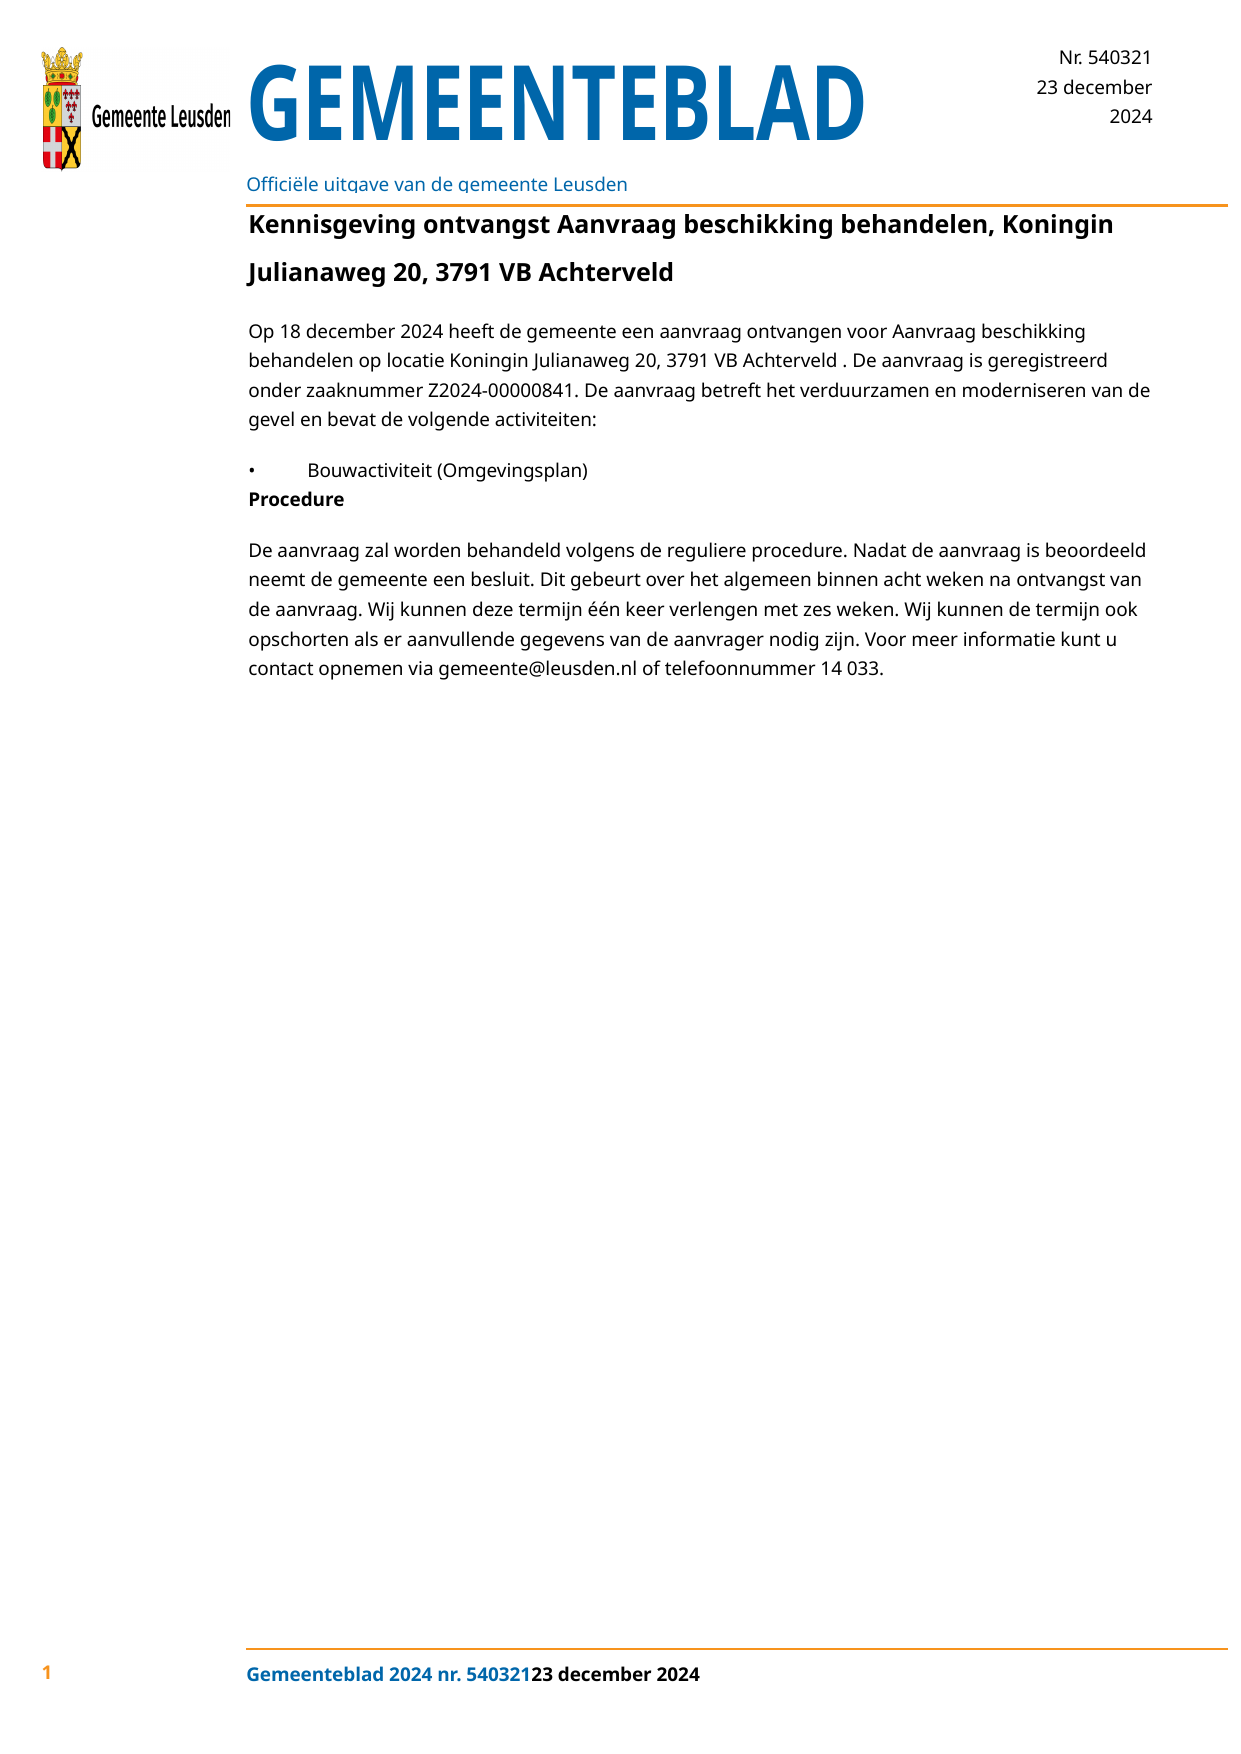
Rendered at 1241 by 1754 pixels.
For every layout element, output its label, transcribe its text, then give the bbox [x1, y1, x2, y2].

text Op 18 december 2024 heeft de gemeente een aanvraag ontvangen voor Aanvraag beschikking behandelen op locatie Koningin Julianaweg 20, 3791 VB Achterveld . De aanvraag is geregistreerd onder zaaknummer Z2024-00000841. De aanvraag betreft het verduurzamen en moderniseren van de gevel en bevat de volgende activiteiten: [248, 318, 1152, 432]
picture [41, 47, 231, 172]
text Procedure [248, 487, 1152, 512]
text Kennisgeving ontvangst Aanvraag beschikking behandelen, Koningin Julianaweg 20, 3791 VB Achterveld [248, 207, 1152, 288]
list Bouwactiviteit (Omgevingsplan) [248, 457, 1152, 483]
text De aanvraag zal worden behandeld volgens de reguliere procedure. Nadat de aanvraag is beoordeeld neemt de gemeente een besluit. Dit gebeurt over het algemeen binnen acht weken na ontvangst van de aanvraag. Wij kunnen deze termijn één keer verlengen met zes weken. Wij kunnen de termijn ook opschorten als er aanvullende gegevens van de aanvrager nodig zijn. Voor meer informatie kunt u contact opnemen via gemeente@leusden.nl of telefoonnummer 14 033. [248, 537, 1152, 681]
